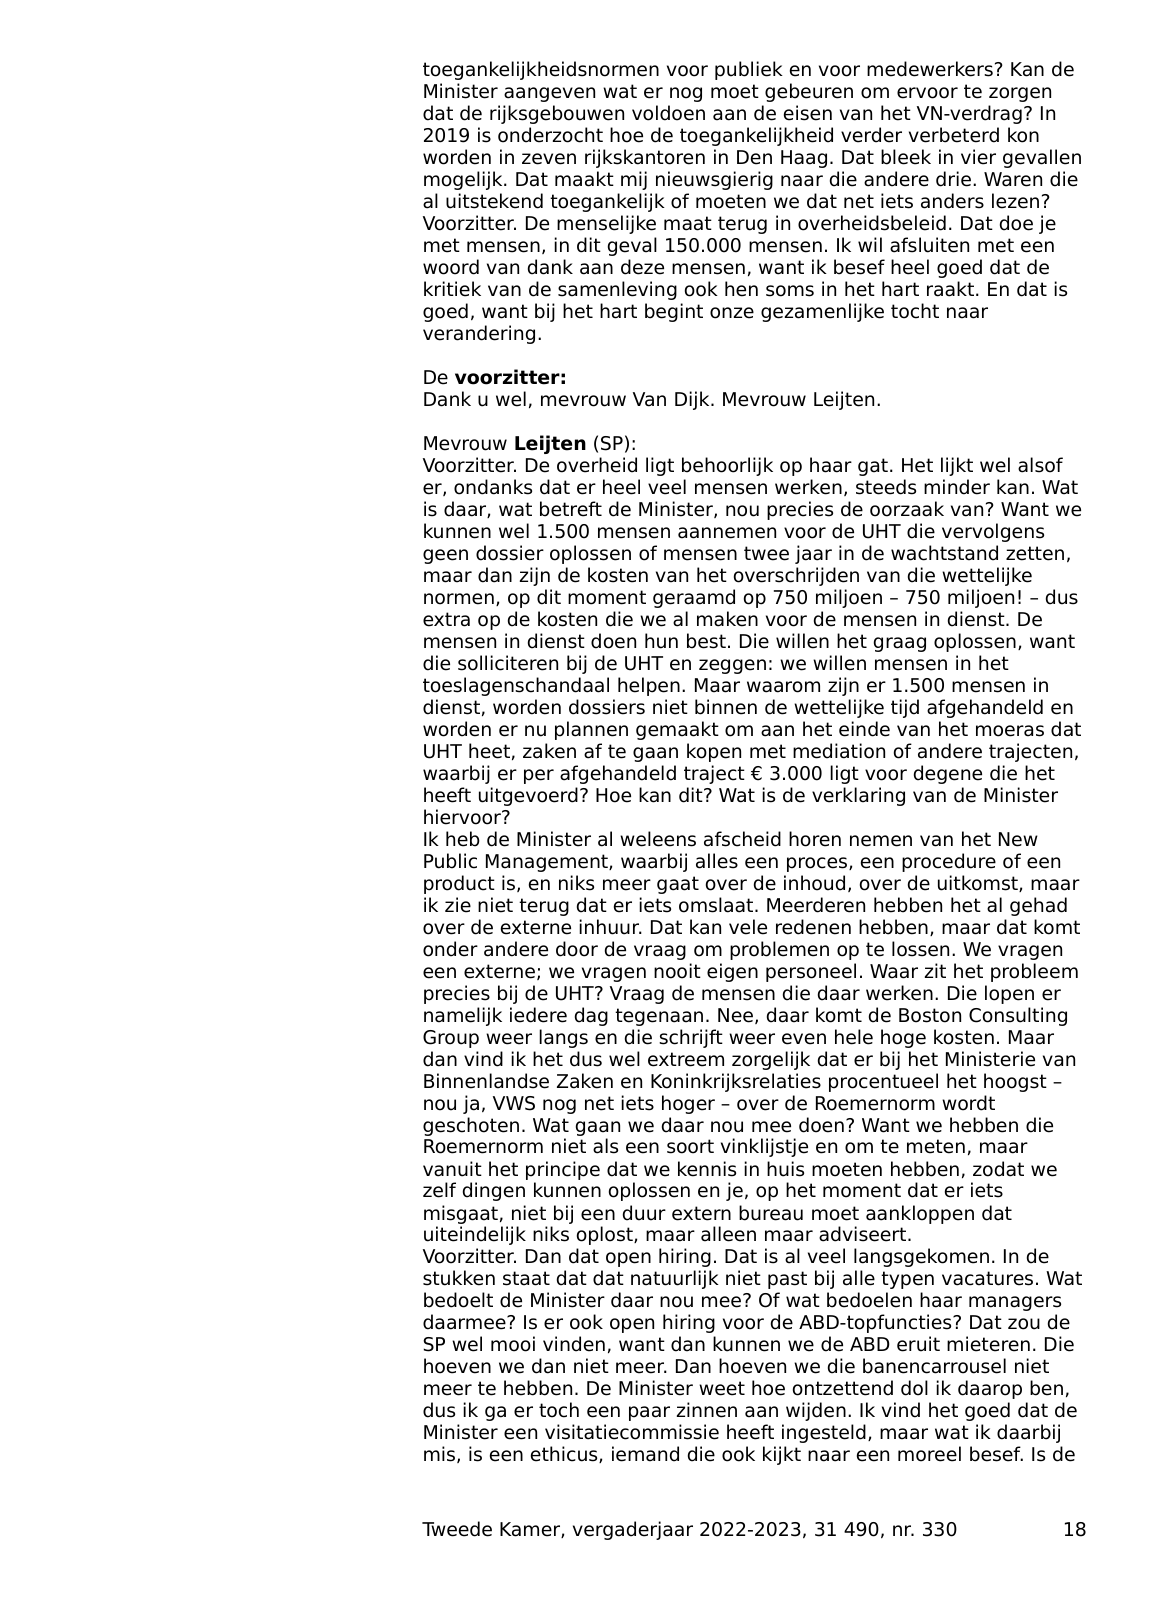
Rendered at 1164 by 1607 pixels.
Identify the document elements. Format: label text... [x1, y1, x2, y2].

text toegankelijkheidsnormen voor publiek en voor medewerkers? Kan de Minister aangeven wat er nog moet gebeuren om ervoor te zorgen dat de rijksgebouwen voldoen aan de eisen van het VN-verdrag? In 2019 is onderzocht hoe de toegankelijkheid verder verbeterd kon worden in zeven rijkskantoren in Den Haag. Dat bleek in vier gevallen mogelijk. Dat maakt mij nieuwsgierig naar die andere drie. Waren die al uitstekend toegankelijk of moeten we dat net iets anders lezen? [422, 59, 1087, 213]
text Dank u wel, mevrouw Van Dijk. Mevrouw Leijten. [422, 389, 1087, 411]
text Voorzitter. De menselijke maat terug in overheidsbeleid. Dat doe je met mensen, in dit geval 150.000 mensen. Ik wil afsluiten met een woord van dank aan deze mensen, want ik besef heel goed dat de kritiek van de samenleving ook hen soms in het hart raakt. En dat is goed, want bij het hart begint onze gezamenlijke tocht naar verandering. [422, 213, 1087, 345]
text Mevrouw Leijten (SP): [422, 433, 1087, 455]
text De voorzitter: [422, 367, 1087, 389]
text Voorzitter. De overheid ligt behoorlijk op haar gat. Het lijkt wel alsof er, ondanks dat er heel veel mensen werken, steeds minder kan. Wat is daar, wat betreft de Minister, nou precies de oorzaak van? Want we kunnen wel 1.500 mensen aannemen voor de UHT die vervolgens geen dossier oplossen of mensen twee jaar in de wachtstand zetten, maar dan zijn de kosten van het overschrijden van die wettelijke normen, op dit moment geraamd op 750 miljoen – 750 miljoen! – dus extra op de kosten die we al maken voor de mensen in dienst. De mensen in dienst doen hun best. Die willen het graag oplossen, want die solliciteren bij de UHT en zeggen: we willen mensen in het toeslagenschandaal helpen. Maar waarom zijn er 1.500 mensen in dienst, worden dossiers niet binnen de wettelijke tijd afgehandeld en worden er nu plannen gemaakt om aan het einde van het moeras dat UHT heet, zaken af te gaan kopen met mediation of andere trajecten, waarbij er per afgehandeld traject € 3.000 ligt voor degene die het heeft uitgevoerd? Hoe kan dit? Wat is de verklaring van de Minister hiervoor? [422, 455, 1087, 829]
text Ik heb de Minister al weleens afscheid horen nemen van het New Public Management, waarbij alles een proces, een procedure of een product is, en niks meer gaat over de inhoud, over de uitkomst, maar ik zie niet terug dat er iets omslaat. Meerderen hebben het al gehad over de externe inhuur. Dat kan vele redenen hebben, maar dat komt onder andere door de vraag om problemen op te lossen. We vragen een externe; we vragen nooit eigen personeel. Waar zit het probleem precies bij de UHT? Vraag de mensen die daar werken. Die lopen er namelijk iedere dag tegenaan. Nee, daar komt de Boston Consulting Group weer langs en die schrijft weer even hele hoge kosten. Maar dan vind ik het dus wel extreem zorgelijk dat er bij het Ministerie van Binnenlandse Zaken en Koninkrijksrelaties procentueel het hoogst – nou ja, VWS nog net iets hoger – over de Roemernorm wordt geschoten. Wat gaan we daar nou mee doen? Want we hebben die Roemernorm niet als een soort vinklijstje en om te meten, maar vanuit het principe dat we kennis in huis moeten hebben, zodat we zelf dingen kunnen oplossen en je, op het moment dat er iets misgaat, niet bij een duur extern bureau moet aankloppen dat uiteindelijk niks oplost, maar alleen maar adviseert. [422, 829, 1087, 1246]
text Voorzitter. Dan dat open hiring. Dat is al veel langsgekomen. In de stukken staat dat dat natuurlijk niet past bij alle typen vacatures. Wat bedoelt de Minister daar nou mee? Of wat bedoelen haar managers daarmee? Is er ook open hiring voor de ABD-topfuncties? Dat zou de SP wel mooi vinden, want dan kunnen we de ABD eruit mieteren. Die hoeven we dan niet meer. Dan hoeven we die banencarrousel niet meer te hebben. De Minister weet hoe ontzettend dol ik daarop ben, dus ik ga er toch een paar zinnen aan wijden. Ik vind het goed dat de Minister een visitatiecommissie heeft ingesteld, maar wat ik daarbij mis, is een ethicus, iemand die ook kijkt naar een moreel besef. Is de [422, 1246, 1087, 1466]
